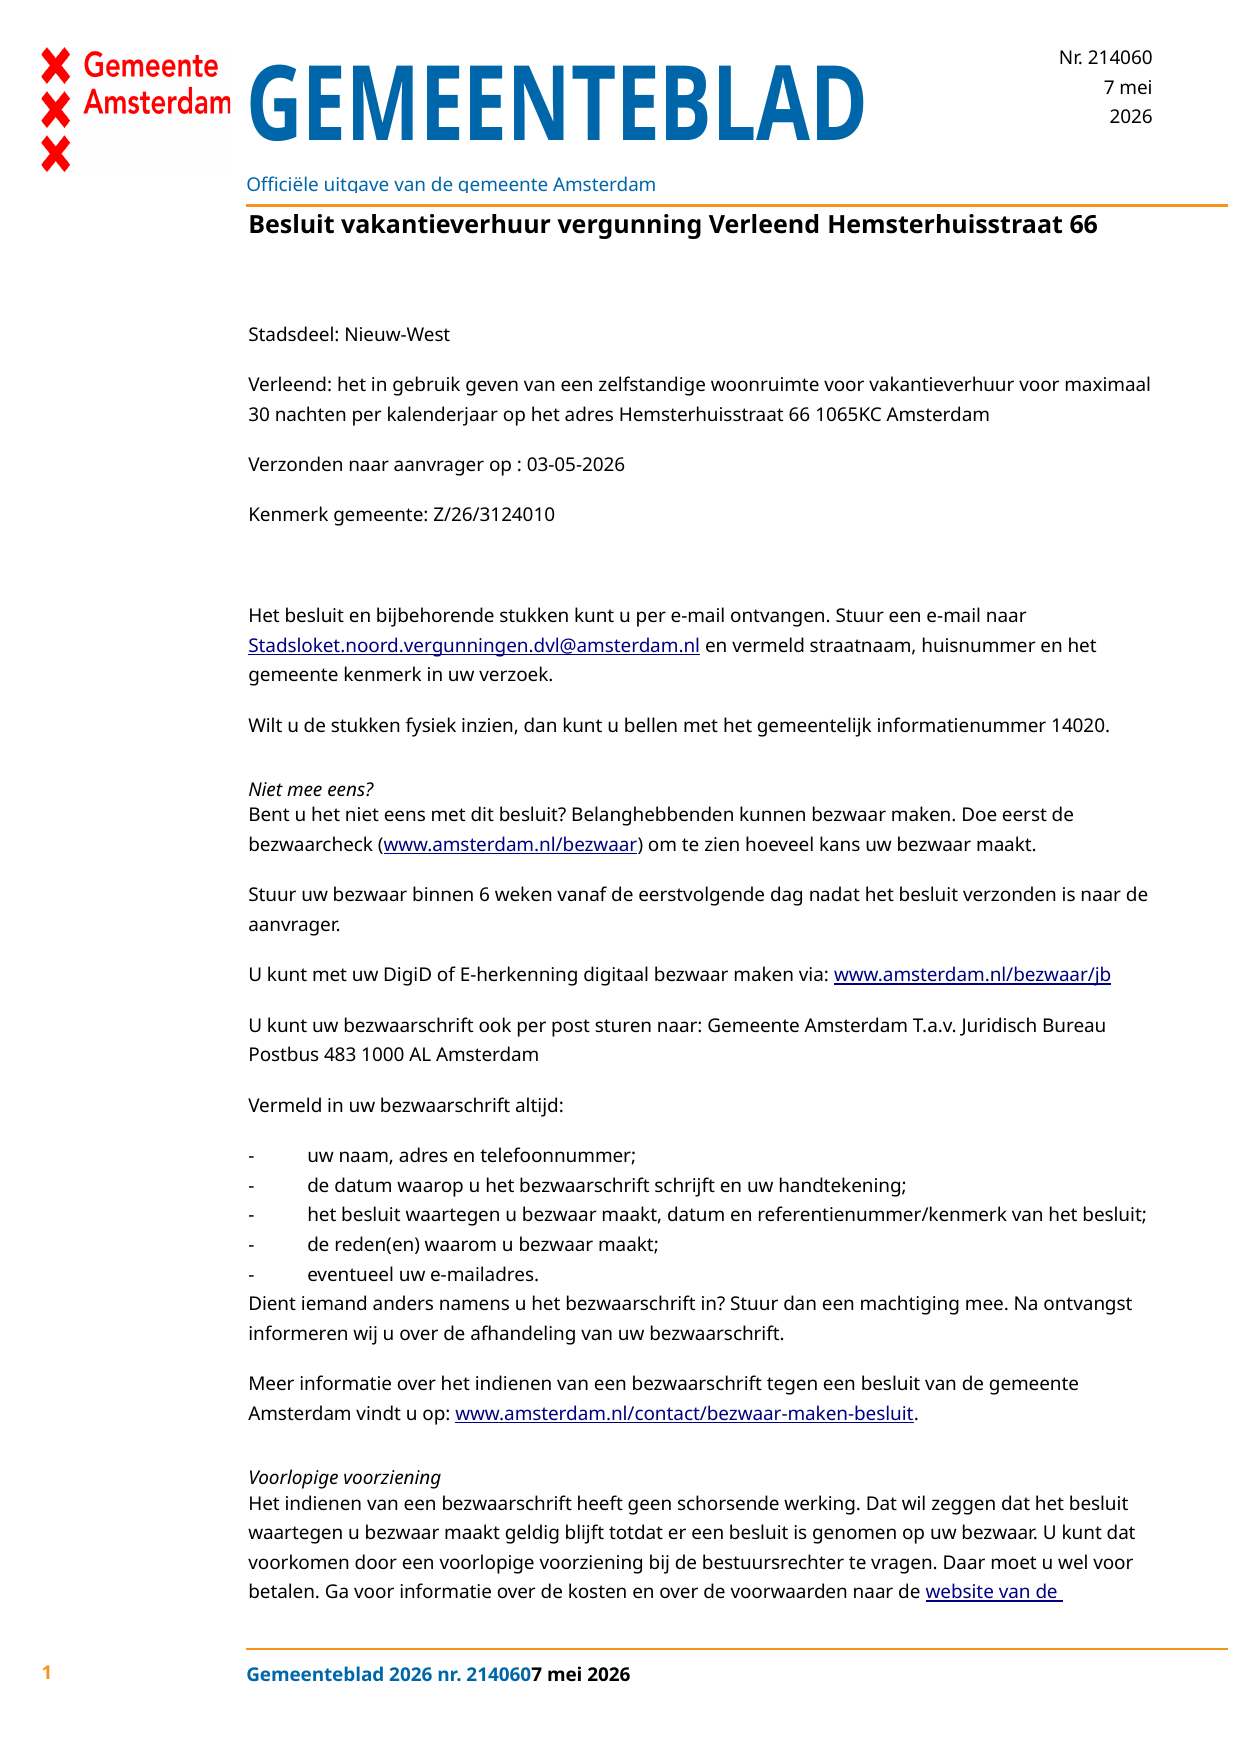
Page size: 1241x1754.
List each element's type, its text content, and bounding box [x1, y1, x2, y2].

list de datum waarop u het bezwaarschrift schrijft en uw handtekening; [248, 1172, 1152, 1198]
text Vermeld in uw bezwaarschrift altijd: [248, 1092, 1152, 1118]
list uw naam, adres en telefoonnummer; [248, 1142, 1152, 1168]
text Bent u het niet eens met dit besluit? Belanghebbenden kunnen bezwaar maken. Doe eerst de bezwaarcheck (www.amsterdam.nl/bezwaar) om te zien hoeveel kans uw bezwaar maakt. [248, 802, 1152, 857]
text Besluit vakantieverhuur vergunning Verleend Hemsterhuisstraat 66 [248, 207, 1152, 241]
text Wilt u de stukken fysiek inzien, dan kunt u bellen met het gemeentelijk informatienummer 14020. [248, 712, 1152, 738]
text Verzonden naar aanvrager op : 03-05-2026 [248, 451, 1152, 477]
list eventueel uw e-mailadres. [248, 1261, 1152, 1287]
text Dient iemand anders namens u het bezwaarschrift in? Stuur dan een machtiging mee. Na ontvangst informeren wij u over de afhandeling van uw bezwaarschrift. [248, 1290, 1152, 1346]
list het besluit waartegen u bezwaar maakt, datum en referentienummer/kenmerk van het besluit; [248, 1202, 1152, 1227]
text Kenmerk gemeente: Z/26/3124010 [248, 502, 1152, 527]
text Stadsdeel: Nieuw-West [248, 321, 1152, 346]
text Voorlopige voorziening [248, 1464, 1152, 1490]
text Stuur uw bezwaar binnen 6 weken vanaf de eerstvolgende dag nadat het besluit verzonden is naar de aanvrager. [248, 882, 1152, 937]
list de reden(en) waarom u bezwaar maakt; [248, 1231, 1152, 1257]
picture [41, 47, 231, 172]
text U kunt uw bezwaarschrift ook per post sturen naar: Gemeente Amsterdam T.a.v. Juridisch Bureau Postbus 483 1000 AL Amsterdam [248, 1012, 1152, 1067]
text Meer informatie over het indienen van een bezwaarschrift tegen een besluit van de gemeente Amsterdam vindt u op: www.amsterdam.nl/contact/bezwaar-maken-besluit. [248, 1370, 1152, 1426]
text Verleend: het in gebruik geven van een zelfstandige woonruimte voor vakantieverhuur voor maximaal 30 nachten per kalenderjaar op het adres Hemsterhuisstraat 66 1065KC Amsterdam [248, 371, 1152, 426]
text U kunt met uw DigiD of E-herkenning digitaal bezwaar maken via: www.amsterdam.nl/bezwaar/jb [248, 962, 1152, 987]
text Het besluit en bijbehorende stukken kunt u per e-mail ontvangen. Stuur een e-mail naar Stadsloket.noord.vergunningen.dvl@amsterdam.nl en vermeld straatnaam, huisnummer en het gemeente kenmerk in uw verzoek. [248, 602, 1152, 687]
text Het indienen van een bezwaarschrift heeft geen schorsende werking. Dat wil zeggen dat het besluit waartegen u bezwaar maakt geldig blijft totdat er een besluit is genomen op uw bezwaar. U kunt dat voorkomen door een voorlopige voorziening bij de bestuursrechter te vragen. Daar moet u wel voor betalen. Ga voor informatie over de kosten en over de voorwaarden naar de website van de [248, 1490, 1152, 1604]
text Niet mee eens? [248, 776, 1152, 802]
